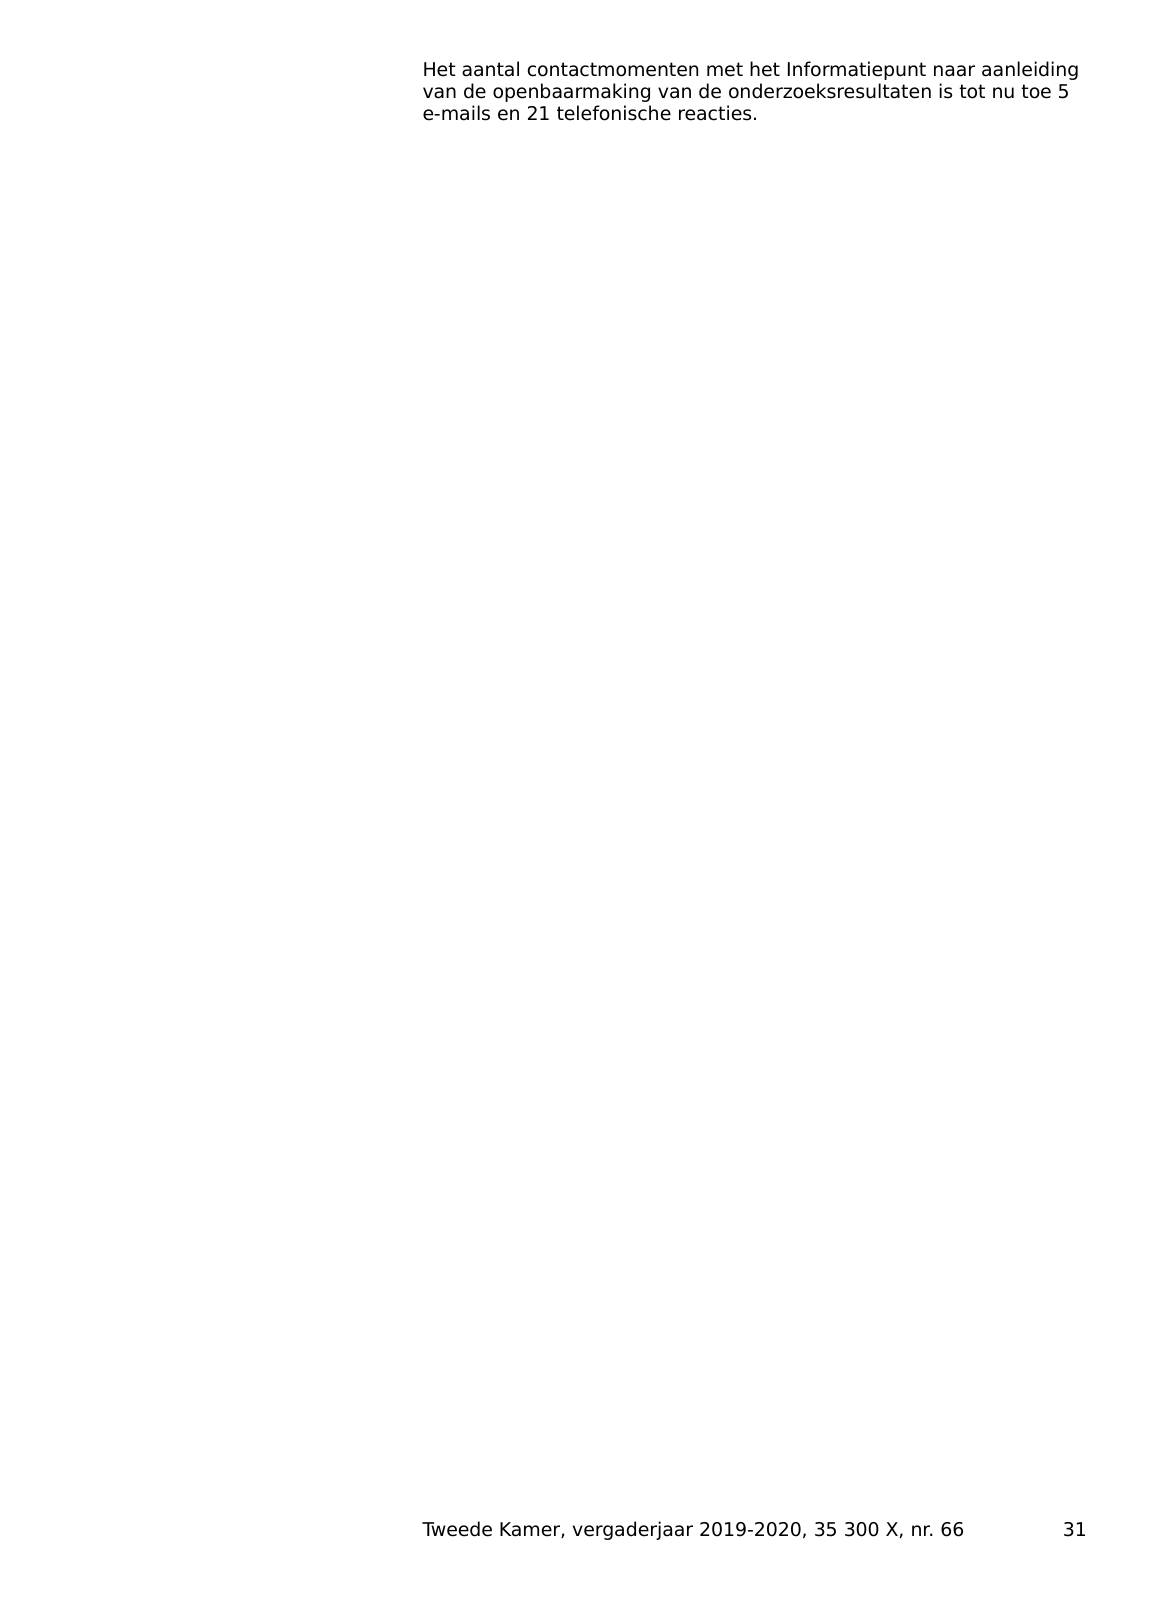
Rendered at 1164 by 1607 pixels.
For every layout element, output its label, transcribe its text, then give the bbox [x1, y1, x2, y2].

text Het aantal contactmomenten met het Informatiepunt naar aanleiding van de openbaarmaking van de onderzoeksresultaten is tot nu toe 5 e-mails en 21 telefonische reacties. [422, 59, 1087, 125]
